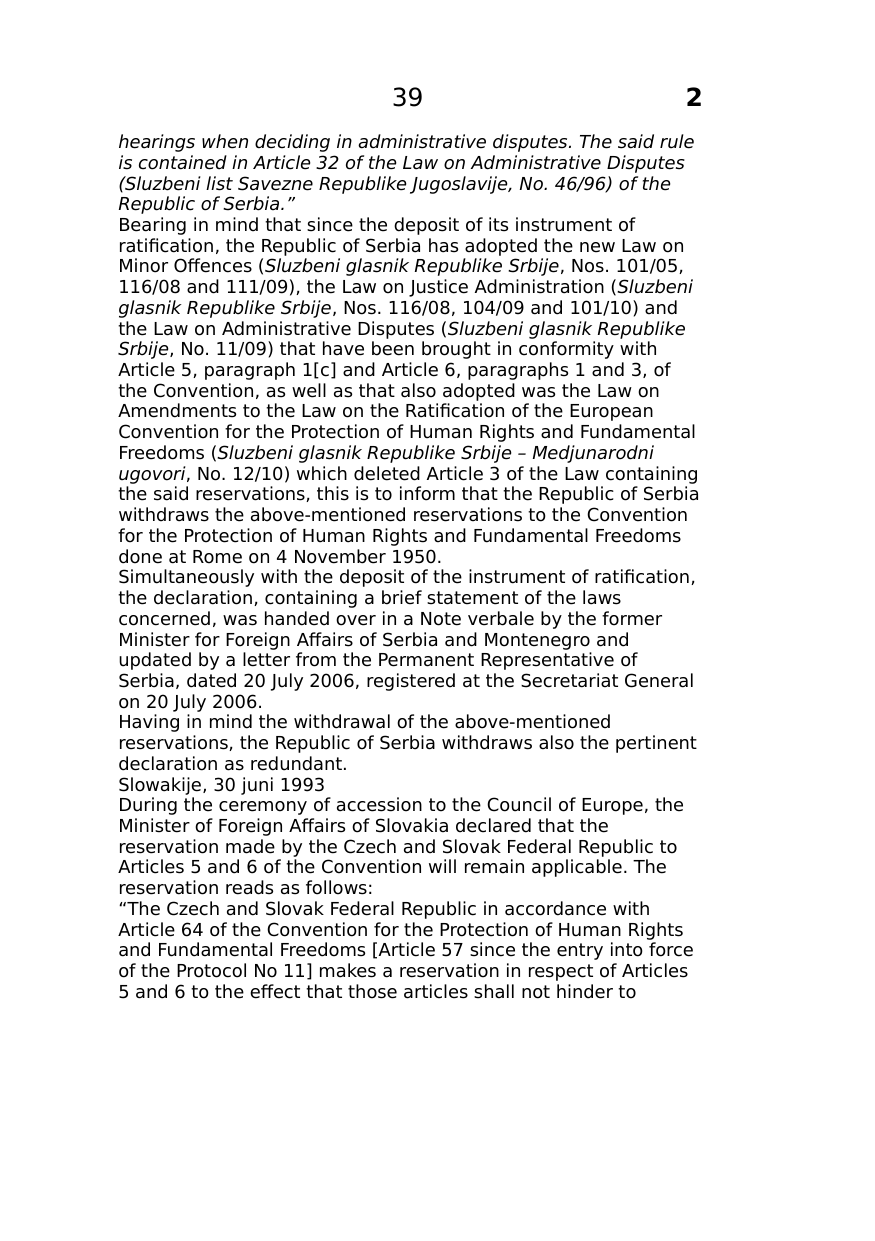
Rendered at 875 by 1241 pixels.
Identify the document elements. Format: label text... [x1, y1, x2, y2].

text Simultaneously with the deposit of the instrument of ratification, the declaration, containing a brief statement of the laws concerned, was handed over in a Note verbale by the former Minister for Foreign Affairs of Serbia and Montenegro and updated by a letter from the Permanent Representative of Serbia, dated 20 July 2006, registered at the Secretariat General on 20 July 2006. [118, 567, 703, 712]
text “The Czech and Slovak Federal Republic in accordance with Article 64 of the Convention for the Protection of Human Rights and Fundamental Freedoms [Article 57 since the entry into force of the Protocol No 11] makes a reservation in respect of Articles 5 and 6 to the effect that those articles shall not hinder to [118, 899, 703, 1002]
text hearings when deciding in administrative disputes. The said rule is contained in Article 32 of the Law on Administrative Disputes (Sluzbeni list Savezne Republike Jugoslavije, No. 46/96) of the Republic of Serbia.” [118, 132, 703, 215]
text Bearing in mind that since the deposit of its instrument of ratification, the Republic of Serbia has adopted the new Law on Minor Offences (Sluzbeni glasnik Republike Srbije, Nos. 101/05, 116/08 and 111/09), the Law on Justice Administration (Sluzbeni glasnik Republike Srbije, Nos. 116/08, 104/09 and 101/10) and the Law on Administrative Disputes (Sluzbeni glasnik Republike Srbije, No. 11/09) that have been brought in conformity with Article 5, paragraph 1[c] and Article 6, paragraphs 1 and 3, of the Convention, as well as that also adopted was the Law on Amendments to the Law on the Ratification of the European Convention for the Protection of Human Rights and Fundamental Freedoms (Sluzbeni glasnik Republike Srbije – Medjunarodni ugovori, No. 12/10) which deleted Article 3 of the Law containing the said reservations, this is to inform that the Republic of Serbia withdraws the above-mentioned reservations to the Convention for the Protection of Human Rights and Fundamental Freedoms done at Rome on 4 November 1950. [118, 215, 703, 567]
text During the ceremony of accession to the Council of Europe, the Minister of Foreign Affairs of Slovakia declared that the reservation made by the Czech and Slovak Federal Republic to Articles 5 and 6 of the Convention will remain applicable. The reservation reads as follows: [118, 795, 703, 899]
text Having in mind the withdrawal of the above-mentioned reservations, the Republic of Serbia withdraws also the pertinent declaration as redundant. [118, 712, 703, 774]
text Slowakije, 30 juni 1993 [118, 774, 703, 795]
